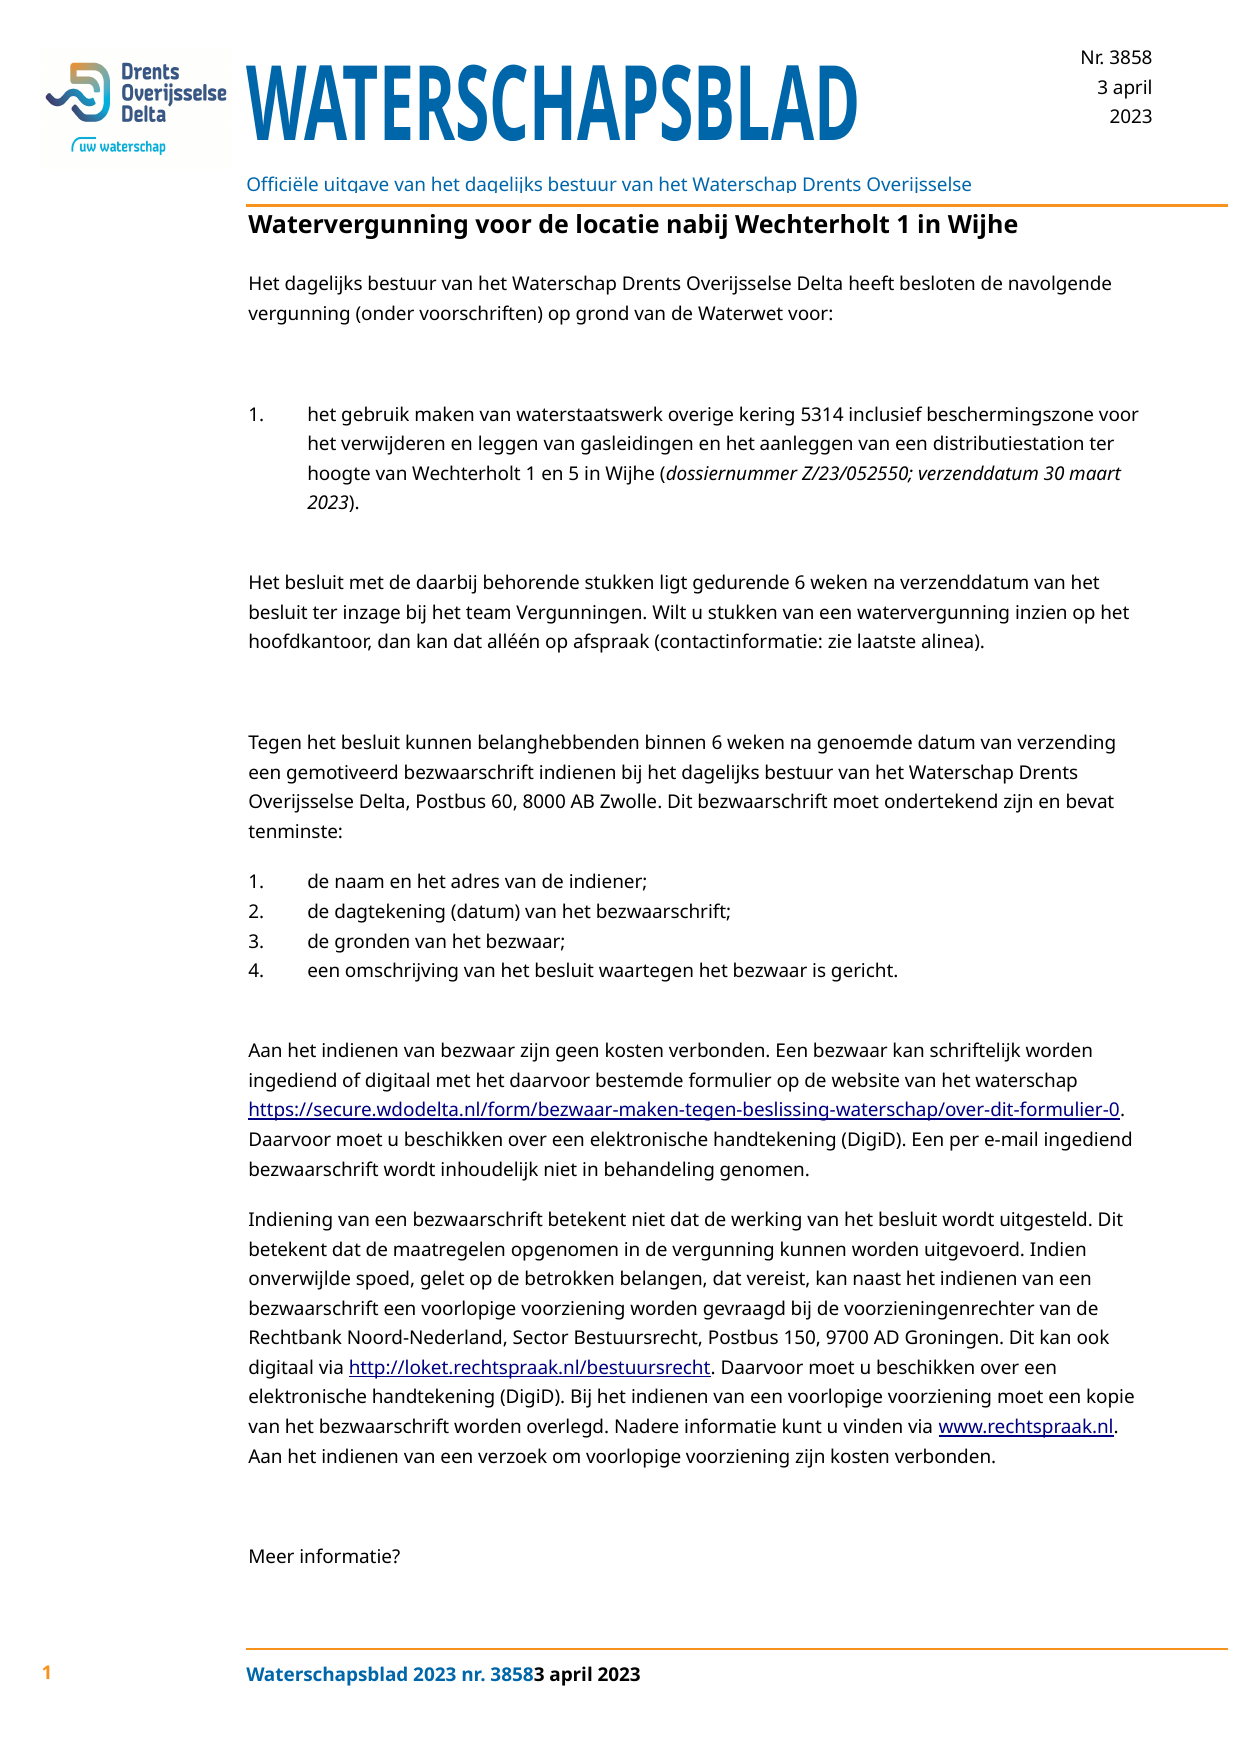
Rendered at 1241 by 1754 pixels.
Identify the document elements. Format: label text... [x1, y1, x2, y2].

text Het besluit met de daarbij behorende stukken ligt gedurende 6 weken na verzenddatum van het besluit ter inzage bij het team Vergunningen. Wilt u stukken van een watervergunning inzien op het hoofdkantoor, dan kan dat alléén op afspraak (contactinformatie: zie laatste alinea). [248, 569, 1152, 654]
text Indiening van een bezwaarschrift betekent niet dat de werking van het besluit wordt uitgesteld. Dit betekent dat de maatregelen opgenomen in de vergunning kunnen worden uitgevoerd. Indien onverwijlde spoed, gelet op de betrokken belangen, dat vereist, kan naast het indienen van een bezwaarschrift een voorlopige voorziening worden gevraagd bij de voorzieningenrechter van de Rechtbank Noord-Nederland, Sector Bestuursrecht, Postbus 150, 9700 AD Groningen. Dit kan ook digitaal via http://loket.rechtspraak.nl/bestuursrecht. Daarvoor moet u beschikken over een elektronische handtekening (DigiD). Bij het indienen van een voorlopige voorziening moet een kopie van het bezwaarschrift worden overlegd. Nadere informatie kunt u vinden via www.rechtspraak.nl. Aan het indienen van een verzoek om voorlopige voorziening zijn kosten verbonden. [248, 1206, 1152, 1468]
text Tegen het besluit kunnen belanghebbenden binnen 6 weken na genoemde datum van verzending een gemotiveerd bezwaarschrift indienen bij het dagelijks bestuur van het Waterschap Drents Overijsselse Delta, Postbus 60, 8000 AB Zwolle. Dit bezwaarschrift moet ondertekend zijn en bevat tenminste: [248, 729, 1152, 844]
picture [41, 47, 231, 172]
text Het dagelijks bestuur van het Waterschap Drents Overijsselse Delta heeft besloten de navolgende vergunning (onder voorschriften) op grond van de Waterwet voor: [248, 270, 1152, 326]
list een omschrijving van het besluit waartegen het bezwaar is gericht. [248, 957, 1152, 983]
text Meer informatie? [248, 1544, 1152, 1569]
list de dagtekening (datum) van het bezwaarschrift; [248, 898, 1152, 924]
text Aan het indienen van bezwaar zijn geen kosten verbonden. Een bezwaar kan schriftelijk worden ingediend of digitaal met het daarvoor bestemde formulier op de website van het waterschap https://secure.wdodelta.nl/form/bezwaar-maken-tegen-beslissing-waterschap/over-dit-formulier-0. Daarvoor moet u beschikken over een elektronische handtekening (DigiD). Een per e-mail ingediend bezwaarschrift wordt inhoudelijk niet in behandeling genomen. [248, 1037, 1152, 1181]
list het gebruik maken van waterstaatswerk overige kering 5314 inclusief beschermingszone voor het verwijderen en leggen van gasleidingen en het aanleggen van een distributiestation ter hoogte van Wechterholt 1 en 5 in Wijhe (dossiernummer Z/23/052550; verzenddatum 30 maart 2023). [248, 401, 1152, 515]
list de gronden van het bezwaar; [248, 928, 1152, 953]
list de naam en het adres van de indiener; [248, 869, 1152, 894]
text Watervergunning voor de locatie nabij Wechterholt 1 in Wijhe [248, 207, 1152, 241]
